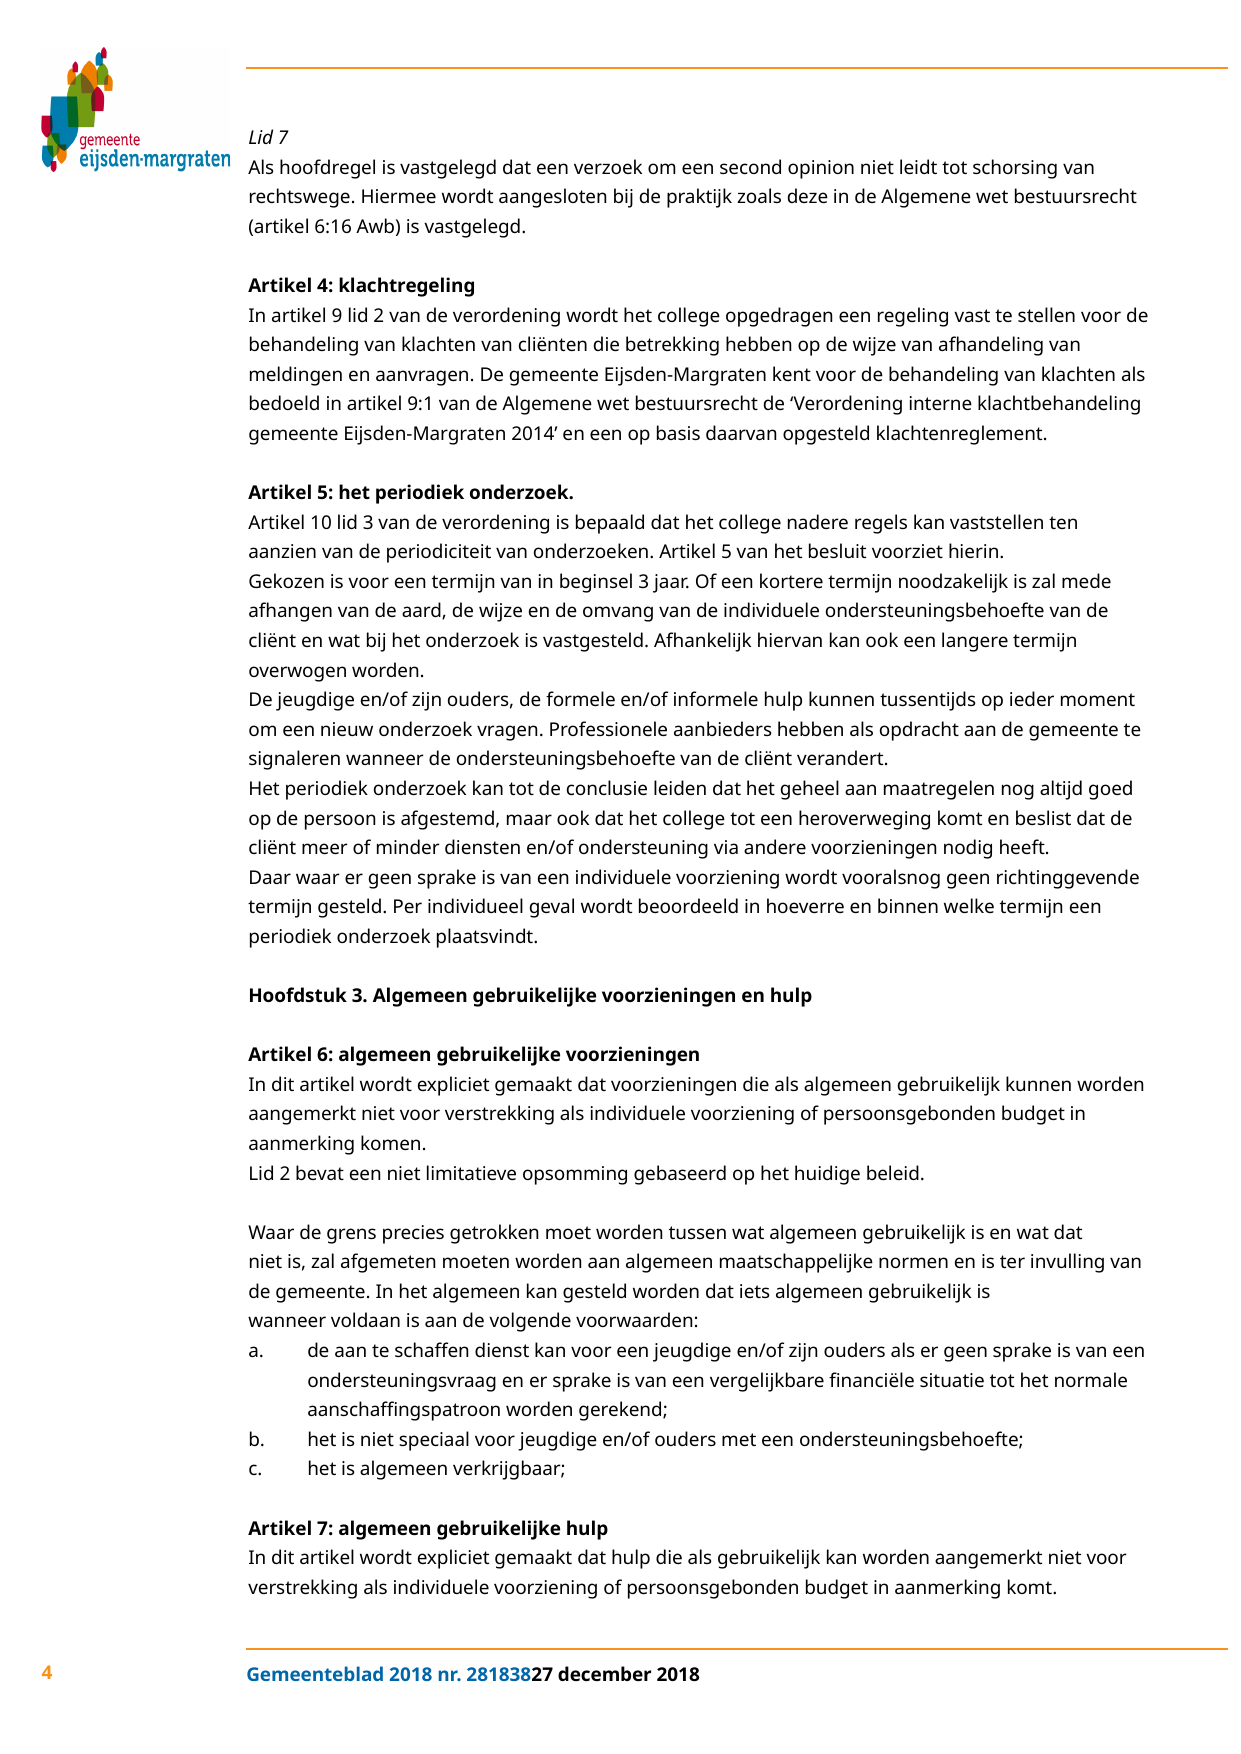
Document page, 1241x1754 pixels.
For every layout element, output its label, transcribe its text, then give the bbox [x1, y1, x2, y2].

text Lid 7 [248, 124, 1152, 150]
text Gekozen is voor een termijn van in beginsel 3 jaar. Of een kortere termijn noodzakelijk is zal mede afhangen van de aard, de wijze en de omvang van de individuele ondersteuningsbehoefte van de cliënt en wat bij het onderzoek is vastgesteld. Afhankelijk hiervan kan ook een langere termijn overwogen worden. [248, 568, 1152, 683]
text Hoofdstuk 3. Algemeen gebruikelijke voorzieningen en hulp [248, 982, 1152, 1008]
text Daar waar er geen sprake is van een individuele voorziening wordt vooralsnog geen richtinggevende termijn gesteld. Per individueel geval wordt beoordeeld in hoeverre en binnen welke termijn een periodiek onderzoek plaatsvindt. [248, 864, 1152, 949]
text Artikel 5: het periodiek onderzoek. [248, 479, 1152, 505]
text In artikel 9 lid 2 van de verordening wordt het college opgedragen een regeling vast te stellen voor de behandeling van klachten van cliënten die betrekking hebben op de wijze van afhandeling van meldingen en aanvragen. De gemeente Eijsden-Margraten kent voor de behandeling van klachten als bedoeld in artikel 9:1 van de Algemene wet bestuursrecht de ‘Verordening interne klachtbehandeling gemeente Eijsden-Margraten 2014’ en een op basis daarvan opgesteld klachtenreglement. [248, 302, 1152, 446]
text De jeugdige en/of zijn ouders, de formele en/of informele hulp kunnen tussentijds op ieder moment om een nieuw onderzoek vragen. Professionele aanbieders hebben als opdracht aan de gemeente te signaleren wanneer de ondersteuningsbehoefte van de cliënt verandert. [248, 686, 1152, 771]
text Waar de grens precies getrokken moet worden tussen wat algemeen gebruikelijk is en wat dat [248, 1219, 1152, 1245]
list het is niet speciaal voor jeugdige en/of ouders met een ondersteuningsbehoefte; [248, 1426, 1152, 1452]
text Artikel 6: algemeen gebruikelijke voorzieningen [248, 1041, 1152, 1067]
text In dit artikel wordt expliciet gemaakt dat voorzieningen die als algemeen gebruikelijk kunnen worden aangemerkt niet voor verstrekking als individuele voorziening of persoonsgebonden budget in aanmerking komen. [248, 1071, 1152, 1156]
list het is algemeen verkrijgbaar; [248, 1456, 1152, 1481]
text Artikel 10 lid 3 van de verordening is bepaald dat het college nadere regels kan vaststellen ten aanzien van de periodiciteit van onderzoeken. Artikel 5 van het besluit voorziet hierin. [248, 509, 1152, 564]
text wanneer voldaan is aan de volgende voorwaarden: [248, 1308, 1152, 1333]
text Het periodiek onderzoek kan tot de conclusie leiden dat het geheel aan maatregelen nog altijd goed op de persoon is afgestemd, maar ook dat het college tot een heroverweging komt en beslist dat de cliënt meer of minder diensten en/of ondersteuning via andere voorzieningen nodig heeft. [248, 775, 1152, 860]
text Lid 2 bevat een niet limitatieve opsomming gebaseerd op het huidige beleid. [248, 1160, 1152, 1186]
text Als hoofdregel is vastgelegd dat een verzoek om een second opinion niet leidt tot schorsing van rechtswege. Hiermee wordt aangesloten bij de praktijk zoals deze in de Algemene wet bestuursrecht (artikel 6:16 Awb) is vastgelegd. [248, 154, 1152, 239]
picture [41, 47, 231, 172]
text Artikel 7: algemeen gebruikelijke hulp [248, 1515, 1152, 1541]
text In dit artikel wordt expliciet gemaakt dat hulp die als gebruikelijk kan worden aangemerkt niet voor verstrekking als individuele voorziening of persoonsgebonden budget in aanmerking komt. [248, 1544, 1152, 1600]
list de aan te schaffen dienst kan voor een jeugdige en/of zijn ouders als er geen sprake is van een ondersteuningsvraag en er sprake is van een vergelijkbare financiële situatie tot het normale aanschaffingspatroon worden gerekend; [248, 1337, 1152, 1422]
text Artikel 4: klachtregeling [248, 272, 1152, 298]
text niet is, zal afgemeten moeten worden aan algemeen maatschappelijke normen en is ter invulling van de gemeente. In het algemeen kan gesteld worden dat iets algemeen gebruikelijk is [248, 1248, 1152, 1304]
